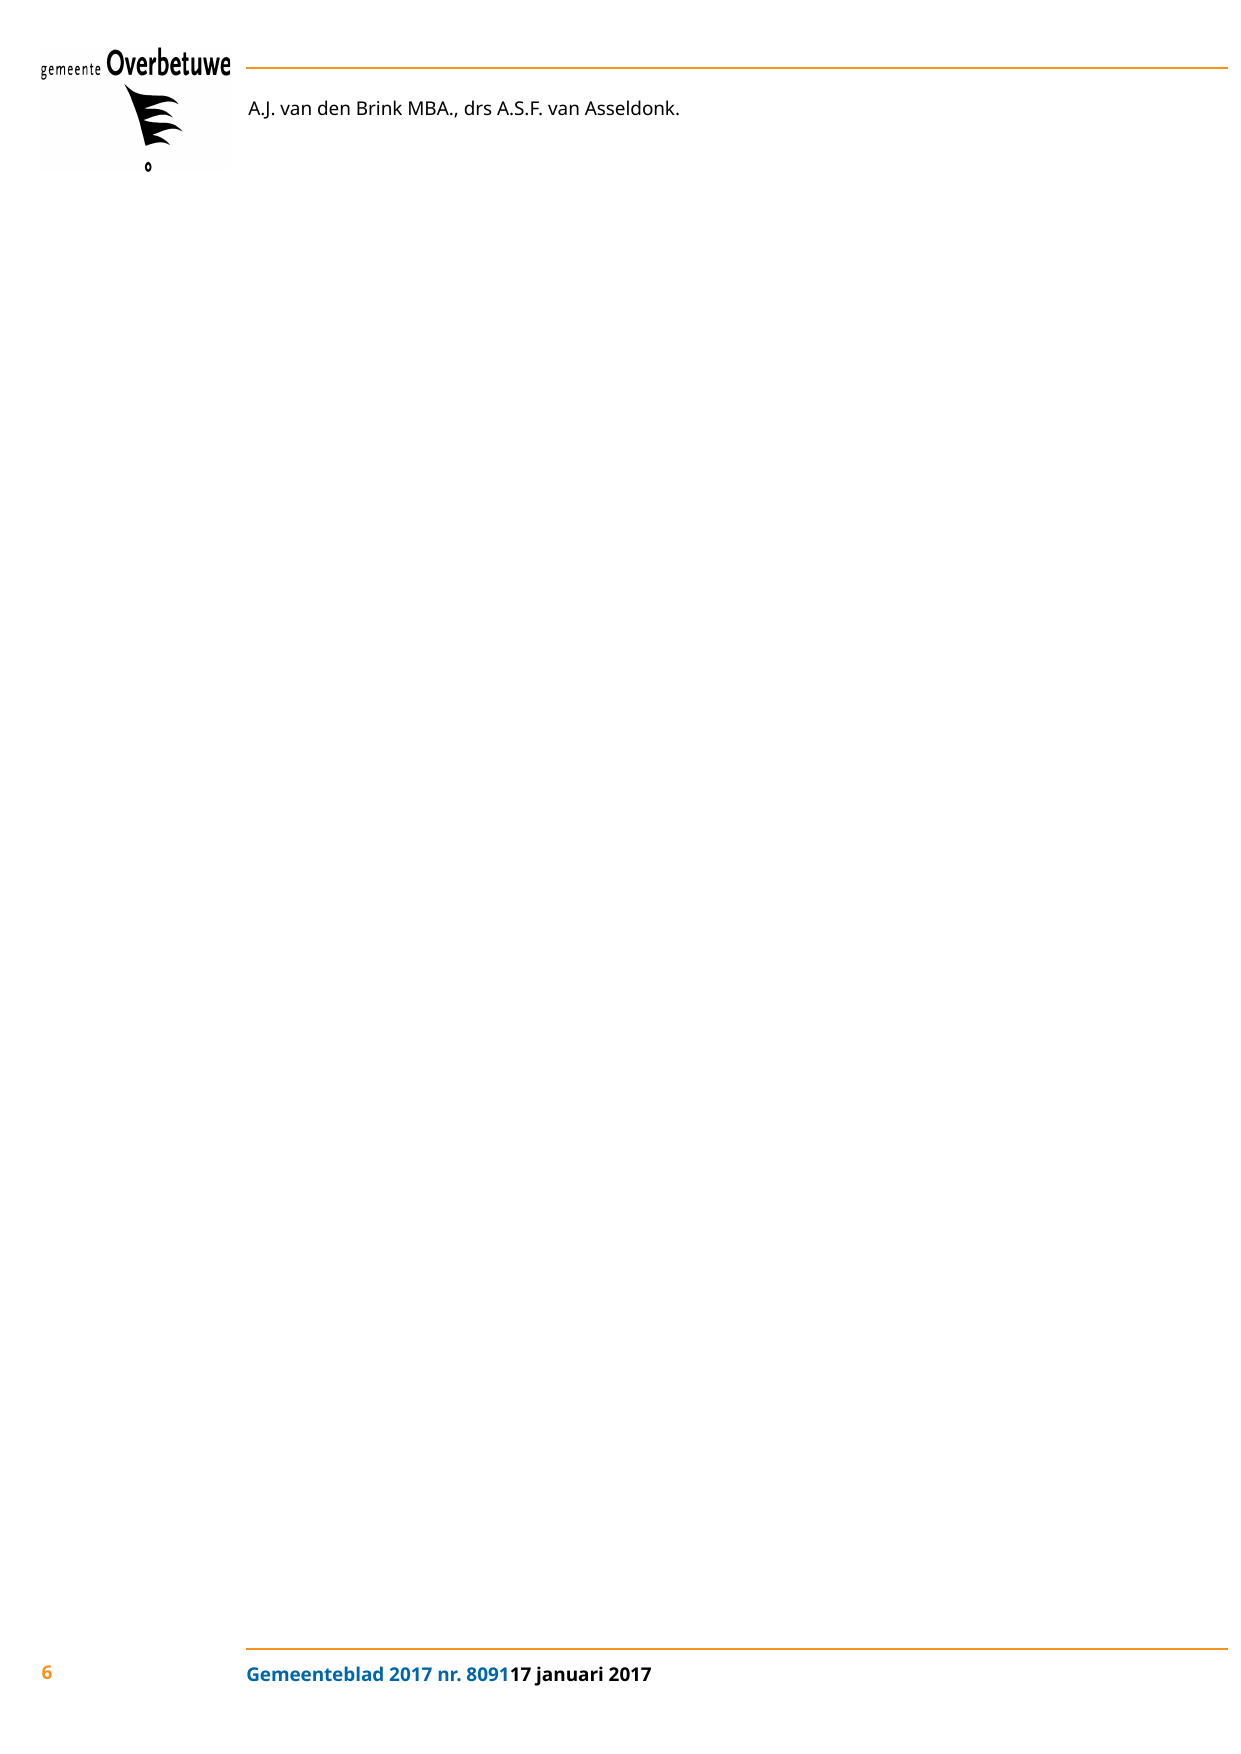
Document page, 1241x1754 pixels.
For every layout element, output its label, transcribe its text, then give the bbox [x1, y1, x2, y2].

text A.J. van den Brink MBA., drs A.S.F. van Asseldonk. [248, 95, 1152, 121]
picture [41, 47, 231, 172]
